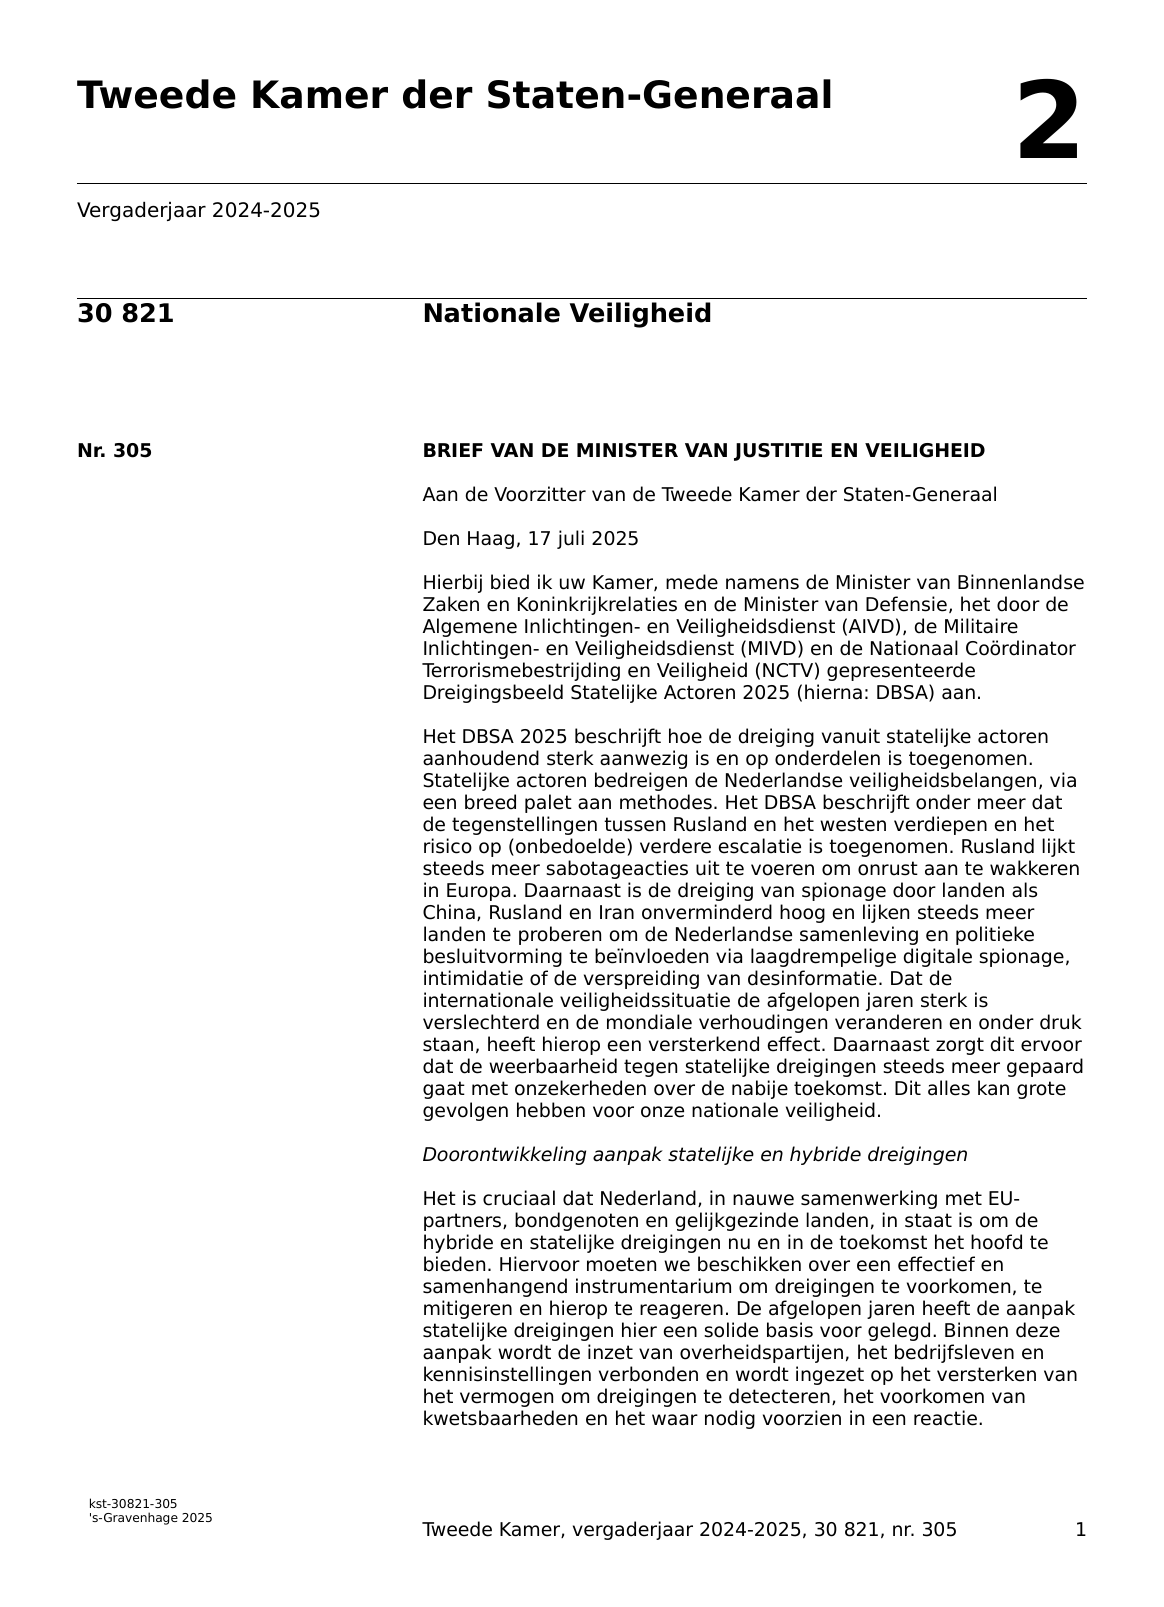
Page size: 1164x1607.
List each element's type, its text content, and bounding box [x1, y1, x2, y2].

text Hierbij bied ik uw Kamer, mede namens de Minister van Binnenlandse Zaken en Koninkrijkrelaties en de Minister van Defensie, het door de Algemene Inlichtingen- en Veiligheidsdienst (AIVD), de Militaire Inlichtingen- en Veiligheidsdienst (MIVD) en de Nationaal Coördinator Terrorismebestrijding en Veiligheid (NCTV) gepresenteerde Dreigingsbeeld Statelijke Actoren 2025 (hierna: DBSA) aan. [422, 572, 1087, 704]
text Het is cruciaal dat Nederland, in nauwe samenwerking met EU-partners, bondgenoten en gelijkgezinde landen, in staat is om de hybride en statelijke dreigingen nu en in de toekomst het hoofd te bieden. Hiervoor moeten we beschikken over een effectief en samenhangend instrumentarium om dreigingen te voorkomen, te mitigeren en hierop te reageren. De afgelopen jaren heeft de aanpak statelijke dreigingen hier een solide basis voor gelegd. Binnen deze aanpak wordt de inzet van overheidspartijen, het bedrijfsleven en kennisinstellingen verbonden en wordt ingezet op het versterken van het vermogen om dreigingen te detecteren, het voorkomen van kwetsbaarheden en het waar nodig voorzien in een reactie. [422, 1188, 1087, 1430]
table_header Tweede Kamer der Staten-Generaal [77, 59, 886, 183]
subtitle 30 821 Nationale Veiligheid [77, 299, 1087, 329]
text Het DBSA 2025 beschrijft hoe de dreiging vanuit statelijke actoren aanhoudend sterk aanwezig is en op onderdelen is toegenomen. Statelijke actoren bedreigen de Nederlandse veiligheidsbelangen, via een breed palet aan methodes. Het DBSA beschrijft onder meer dat de tegenstellingen tussen Rusland en het westen verdiepen en het risico op (onbedoelde) verdere escalatie is toegenomen. Rusland lijkt steeds meer sabotageacties uit te voeren om onrust aan te wakkeren in Europa. Daarnaast is de dreiging van spionage door landen als China, Rusland en Iran onverminderd hoog en lijken steeds meer landen te proberen om de Nederlandse samenleving en politieke besluitvorming te beïnvloeden via laagdrempelige digitale spionage, intimidatie of de verspreiding van desinformatie. Dat de internationale veiligheidssituatie de afgelopen jaren sterk is verslechterd en de mondiale verhoudingen veranderen en onder druk staan, heeft hierop een versterkend effect. Daarnaast zorgt dit ervoor dat de weerbaarheid tegen statelijke dreigingen steeds meer gepaard gaat met onzekerheden over de nabije toekomst. Dit alles kan grote gevolgen hebben voor onze nationale veiligheid. [422, 726, 1087, 1122]
text 's-Gravenhage 2025 [88, 1511, 323, 1525]
table_cell Vergaderjaar 2024-2025 [77, 184, 1087, 298]
text Den Haag, 17 juli 2025 [422, 528, 1087, 550]
text kst-30821-305 [88, 1497, 323, 1511]
subtitle Doorontwikkeling aanpak statelijke en hybride dreigingen [422, 1144, 1087, 1166]
table_header 2 [886, 59, 1087, 183]
subtitle Nr. 305 BRIEF VAN DE MINISTER VAN JUSTITIE EN VEILIGHEID [77, 440, 1087, 462]
text Aan de Voorzitter van de Tweede Kamer der Staten-Generaal [422, 484, 1087, 506]
